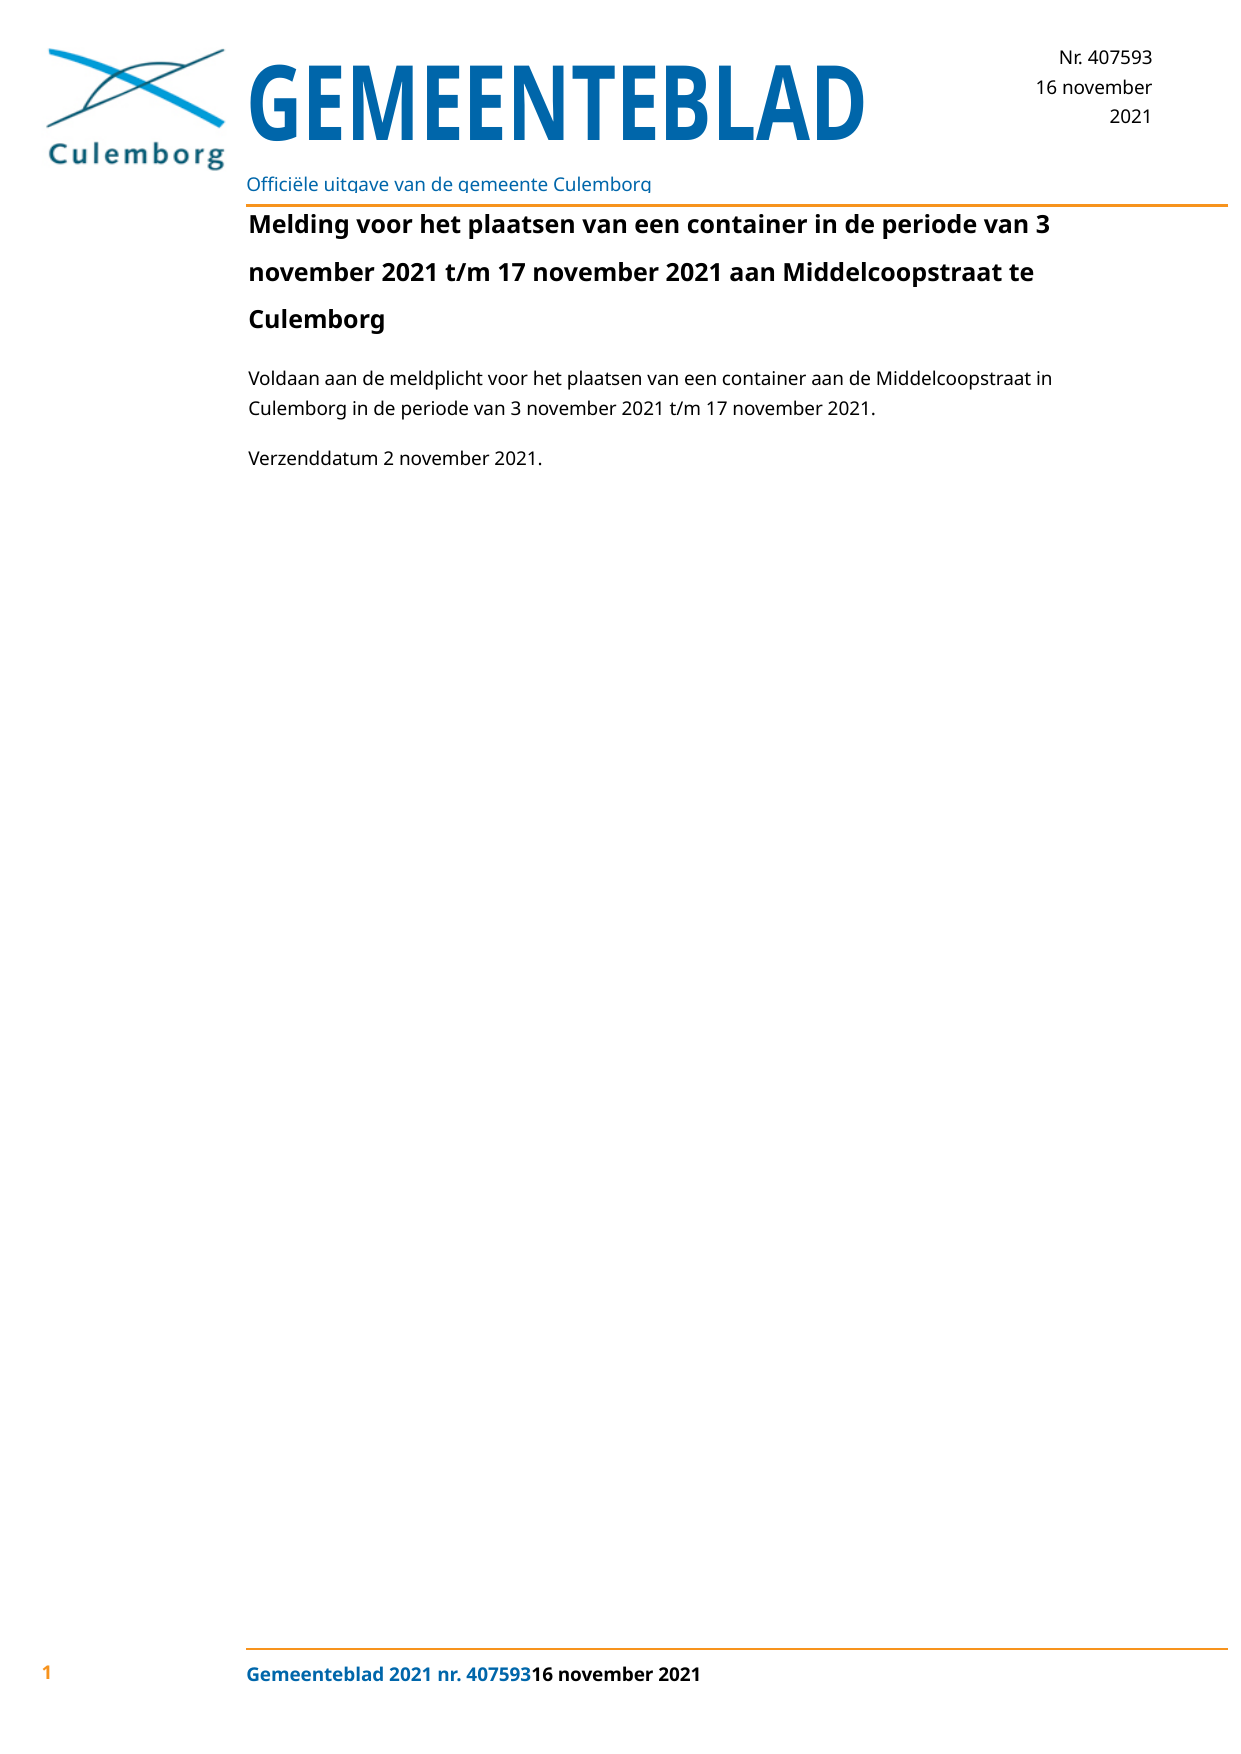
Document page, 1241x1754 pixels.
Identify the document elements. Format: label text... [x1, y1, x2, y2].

text Melding voor het plaatsen van een container in de periode van 3 november 2021 t/m 17 november 2021 aan Middelcoopstraat te Culemborg [248, 207, 1152, 336]
text Voldaan aan de meldplicht voor het plaatsen van een container aan de Middelcoopstraat in Culemborg in de periode van 3 november 2021 t/m 17 november 2021. [248, 366, 1152, 421]
picture [41, 47, 231, 172]
text Verzenddatum 2 november 2021. [248, 446, 1152, 471]
